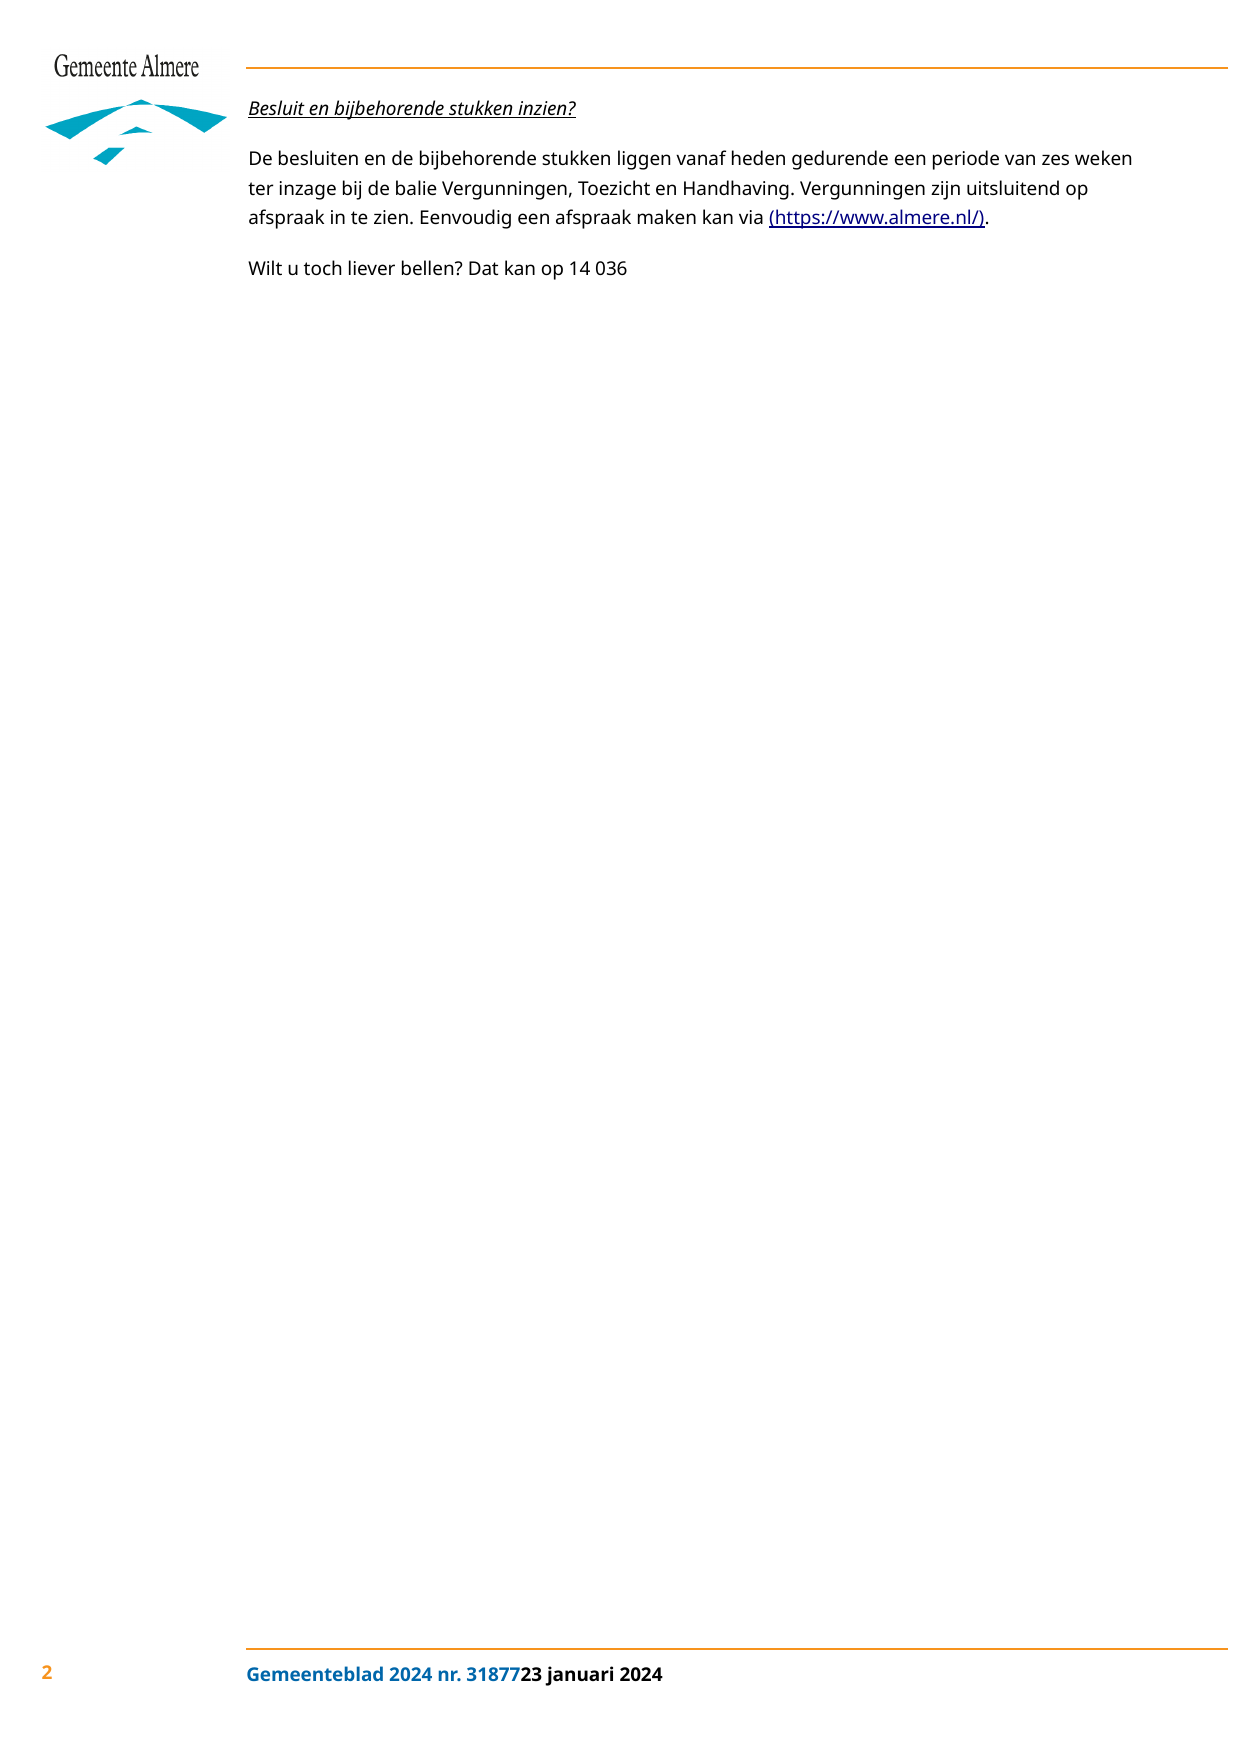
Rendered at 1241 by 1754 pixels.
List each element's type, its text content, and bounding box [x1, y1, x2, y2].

text Besluit en bijbehorende stukken inzien? [248, 95, 1152, 121]
text De besluiten en de bijbehorende stukken liggen vanaf heden gedurende een periode van zes weken ter inzage bij de balie Vergunningen, Toezicht en Handhaving. Vergunningen zijn uitsluitend op afspraak in te zien. Eenvoudig een afspraak maken kan via (https://www.almere.nl/). [248, 145, 1152, 230]
text Wilt u toch liever bellen? Dat kan op 14 036 [248, 255, 1152, 281]
picture [41, 47, 231, 172]
